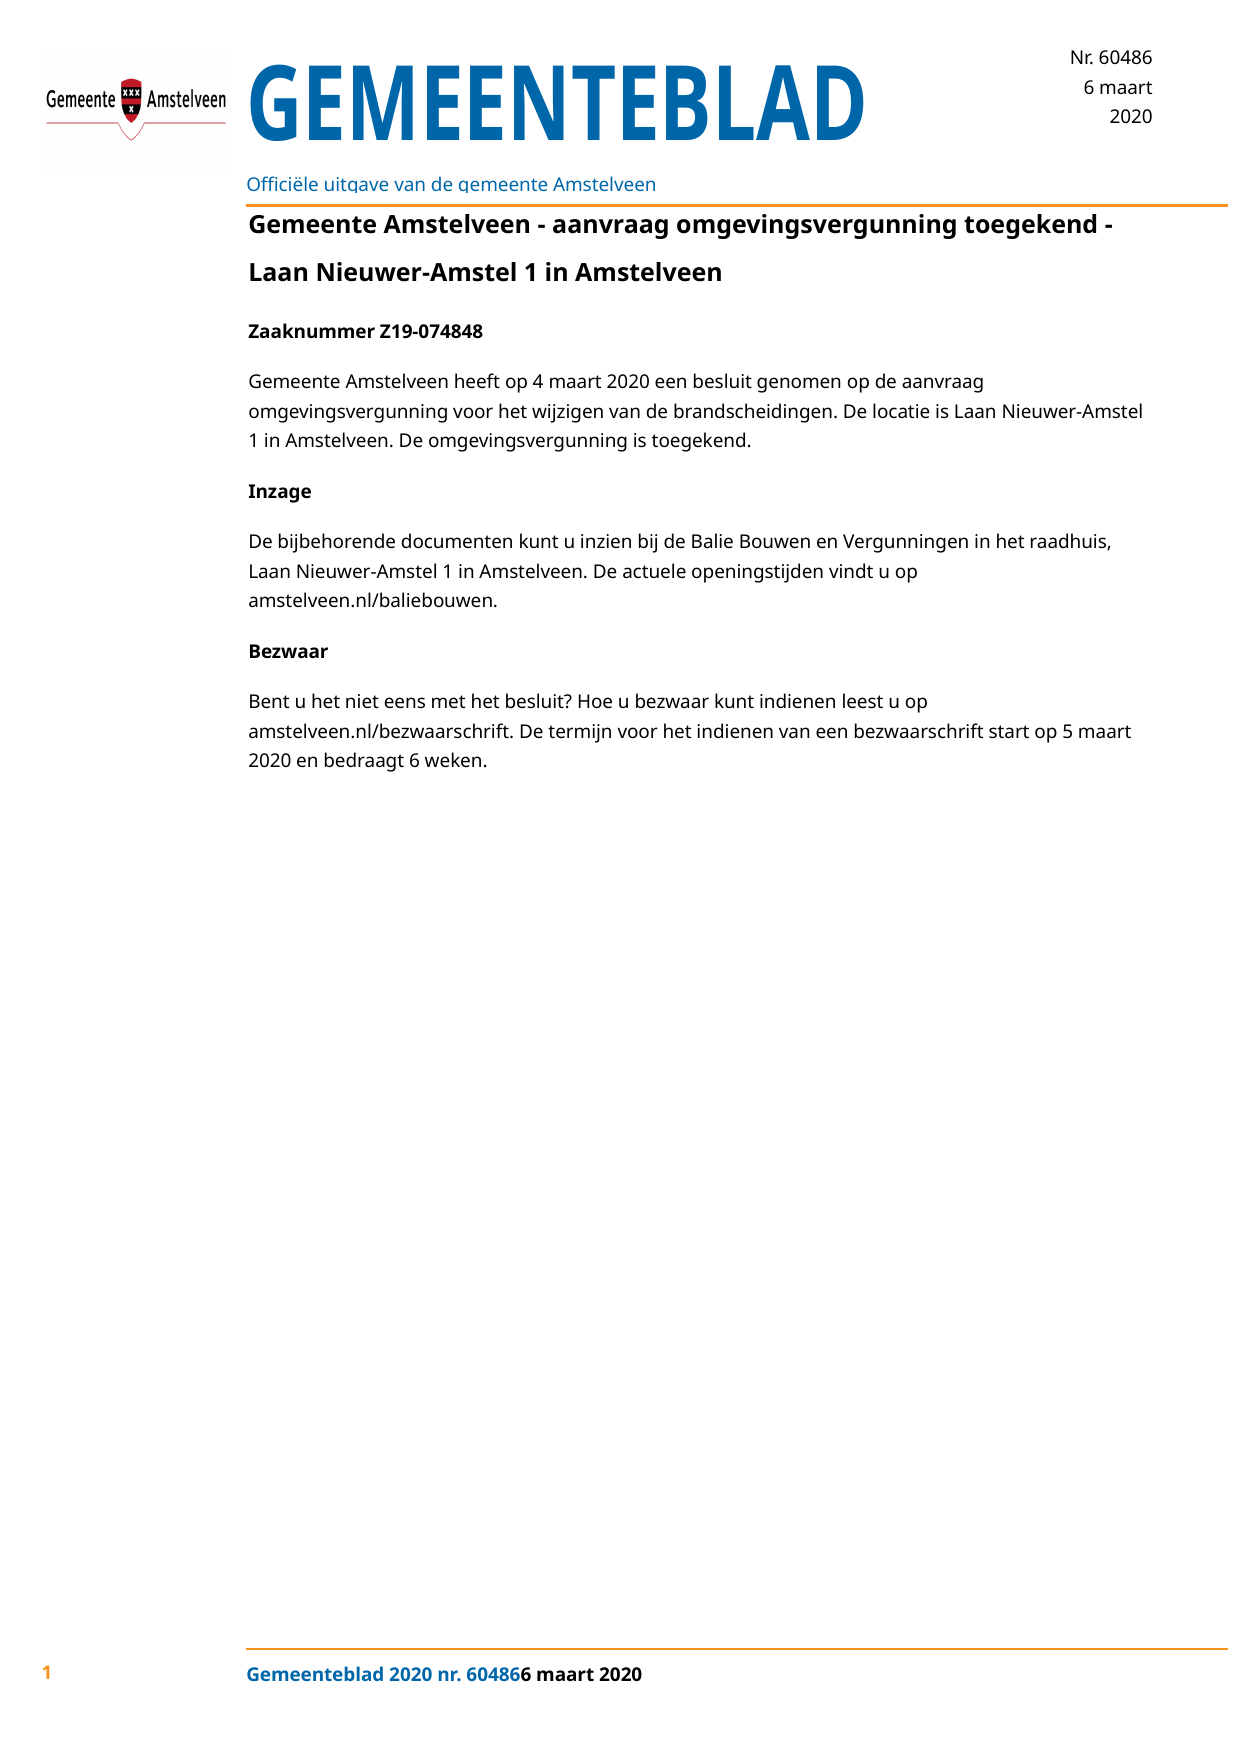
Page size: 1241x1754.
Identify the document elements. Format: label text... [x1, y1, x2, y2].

text Bezwaar [248, 638, 1152, 664]
text Gemeente Amstelveen heeft op 4 maart 2020 een besluit genomen op de aanvraag omgevingsvergunning voor het wijzigen van de brandscheidingen. De locatie is Laan Nieuwer-Amstel 1 in Amstelveen. De omgevingsvergunning is toegekend. [248, 368, 1152, 453]
text De bijbehorende documenten kunt u inzien bij de Balie Bouwen en Vergunningen in het raadhuis, Laan Nieuwer-Amstel 1 in Amstelveen. De actuele openingstijden vindt u op amstelveen.nl/baliebouwen. [248, 528, 1152, 613]
text Zaaknummer Z19-074848 [248, 318, 1152, 344]
text Gemeente Amstelveen - aanvraag omgevingsvergunning toegekend - Laan Nieuwer-Amstel 1 in Amstelveen [248, 207, 1152, 288]
picture [41, 47, 231, 172]
text Bent u het niet eens met het besluit? Hoe u bezwaar kunt indienen leest u op amstelveen.nl/bezwaarschrift. De termijn voor het indienen van een bezwaarschrift start op 5 maart 2020 en bedraagt 6 weken. [248, 688, 1152, 773]
text Inzage [248, 478, 1152, 504]
